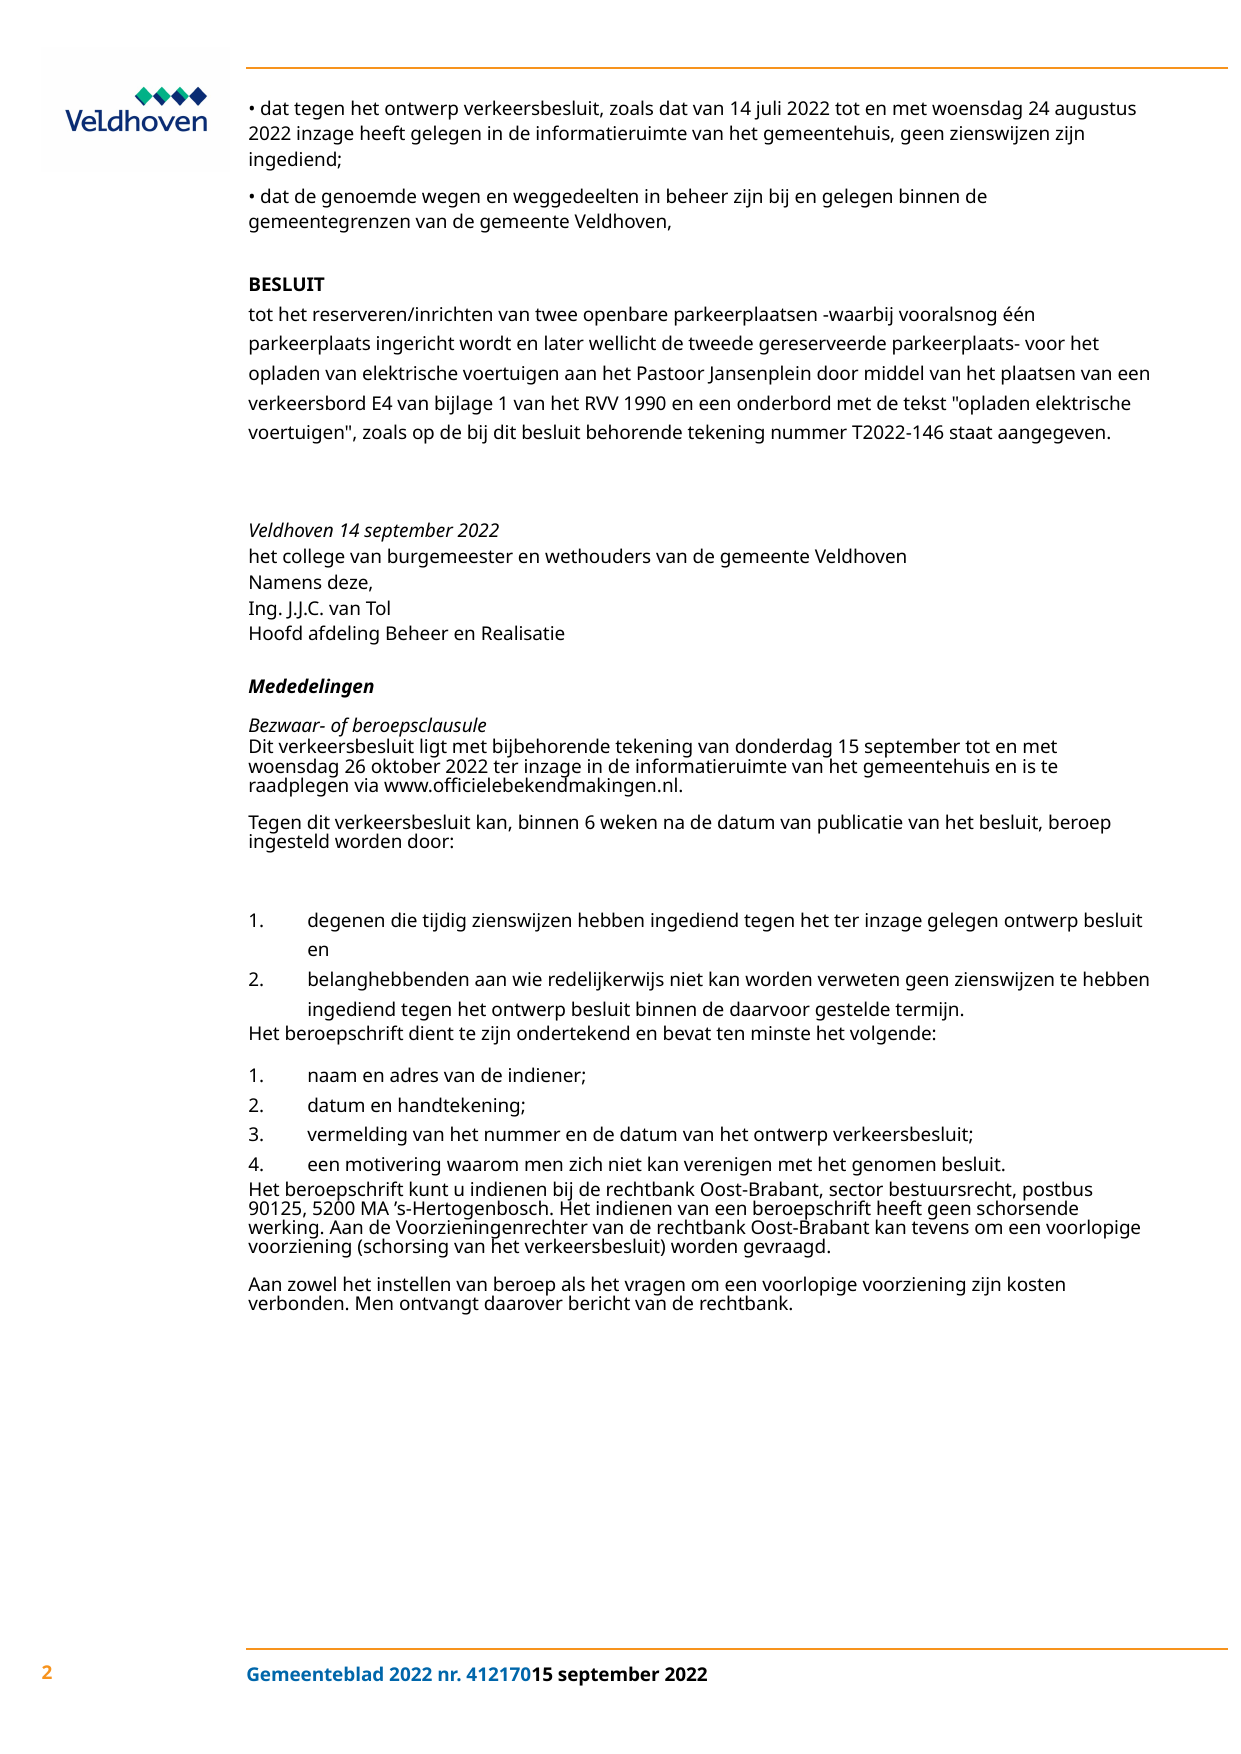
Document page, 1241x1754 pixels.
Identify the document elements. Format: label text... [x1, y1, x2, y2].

text Dit verkeersbesluit ligt met bijbehorende tekening van donderdag 15 september tot en met woensdag 26 oktober 2022 ter inzage in de informatieruimte van het gemeentehuis en is te raadplegen via www.officielebekendmakingen.nl. [248, 738, 1152, 796]
text Ing. J.J.C. van Tol [248, 595, 1152, 620]
text • dat de genoemde wegen en weggedeelten in beheer zijn bij en gelegen binnen de gemeentegrenzen van de gemeente Veldhoven, [248, 183, 1152, 234]
list belanghebbenden aan wie redelijkerwijs niet kan worden verweten geen zienswijzen te hebben ingediend tegen het ontwerp besluit binnen de daarvoor gestelde termijn. [248, 966, 1152, 1022]
list naam en adres van de indiener; [248, 1062, 1152, 1088]
text Hoofd afdeling Beheer en Realisatie [248, 620, 1152, 646]
text • dat tegen het ontwerp verkeersbesluit, zoals dat van 14 juli 2022 tot en met woensdag 24 augustus 2022 inzage heeft gelegen in de informatieruimte van het gemeentehuis, geen zienswijzen zijn ingediend; [248, 95, 1152, 172]
text Tegen dit verkeersbesluit kan, binnen 6 weken na de datum van publicatie van het besluit, beroep ingesteld worden door: [248, 814, 1152, 852]
list vermelding van het nummer en de datum van het ontwerp verkeersbesluit; [248, 1122, 1152, 1147]
text Mededelingen [248, 673, 1152, 699]
text BESLUIT [248, 271, 1152, 297]
picture [41, 47, 231, 172]
list een motivering waarom men zich niet kan verenigen met het genomen besluit. [248, 1151, 1152, 1177]
text Het beroepschrift dient te zijn ondertekend en bevat ten minste het volgende: [248, 1025, 1152, 1045]
list degenen die tijdig zienswijzen hebben ingediend tegen het ter inzage gelegen ontwerp besluit en [248, 907, 1152, 962]
text Bezwaar- of beroepsclausule [248, 713, 1152, 738]
text het college van burgemeester en wethouders van de gemeente Veldhoven [248, 543, 1152, 569]
text Namens deze, [248, 569, 1152, 595]
text Het beroepschrift kunt u indienen bij de rechtbank Oost-Brabant, sector bestuursrecht, postbus 90125, 5200 MA ’s-Hertogenbosch. Het indienen van een beroepschrift heeft geen schorsende werking. Aan de Voorzieningenrechter van de rechtbank Oost-Brabant kan tevens om een voorlopige voorziening (schorsing van het verkeersbesluit) worden gevraagd. [248, 1181, 1152, 1258]
text Veldhoven 14 september 2022 [248, 517, 1152, 543]
list datum en handtekening; [248, 1092, 1152, 1118]
text tot het reserveren/inrichten van twee openbare parkeerplaatsen -waarbij vooralsnog één parkeerplaats ingericht wordt en later wellicht de tweede gereserveerde parkeerplaats- voor het opladen van elektrische voertuigen aan het Pastoor Jansenplein door middel van het plaatsen van een verkeersbord E4 van bijlage 1 van het RVV 1990 en een onderbord met de tekst "opladen elektrische voertuigen", zoals op de bij dit besluit behorende tekening nummer T2022-146 staat aangegeven. [248, 301, 1152, 445]
text Aan zowel het instellen van beroep als het vragen om een voorlopige voorziening zijn kosten verbonden. Men ontvangt daarover bericht van de rechtbank. [248, 1276, 1152, 1314]
